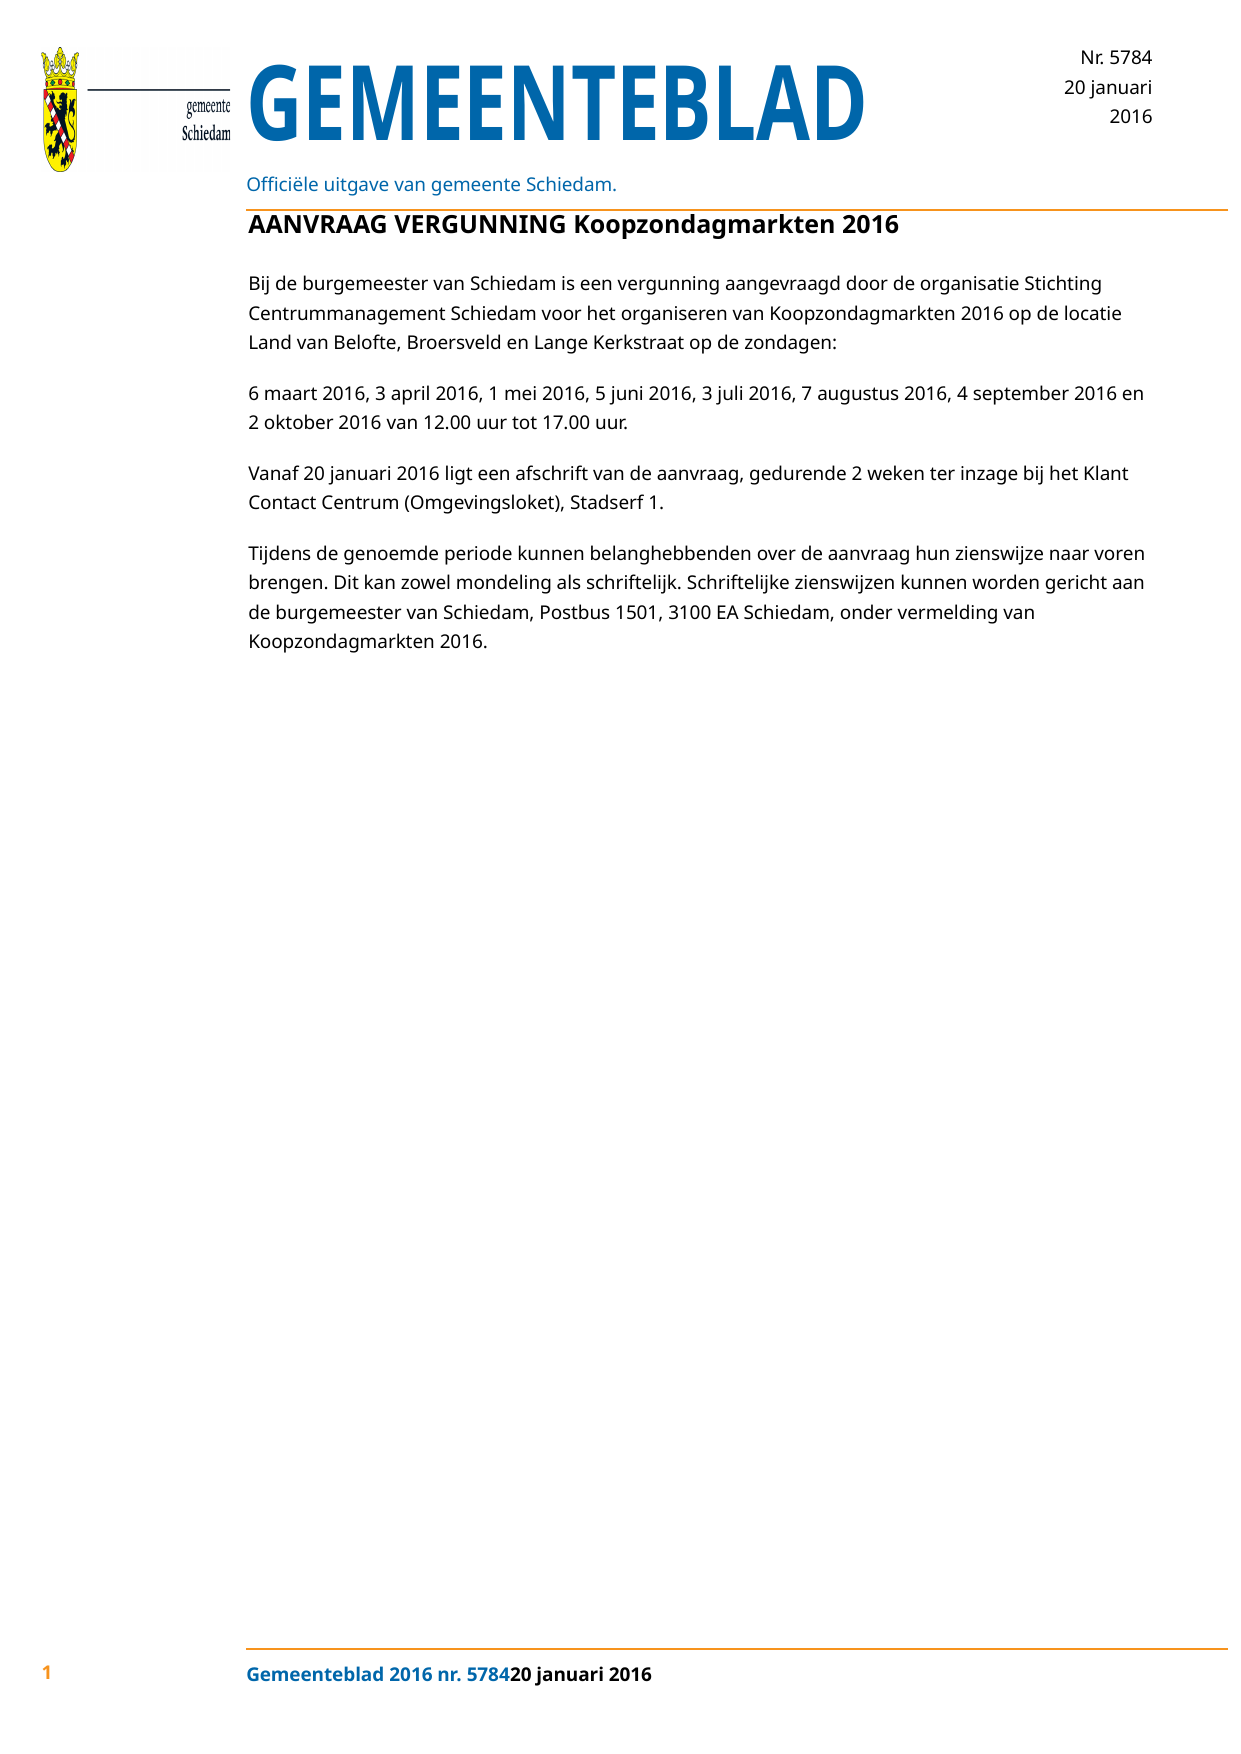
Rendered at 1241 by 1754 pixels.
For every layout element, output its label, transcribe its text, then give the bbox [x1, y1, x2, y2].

text AANVRAAG VERGUNNING Koopzondagmarkten 2016 [248, 211, 1152, 241]
text Vanaf 20 januari 2016 ligt een afschrift van de aanvraag, gedurende 2 weken ter inzage bij het Klant Contact Centrum (Omgevingsloket), Stadserf 1. [248, 460, 1152, 515]
text Bij de burgemeester van Schiedam is een vergunning aangevraagd door de organisatie Stichting Centrummanagement Schiedam voor het organiseren van Koopzondagmarkten 2016 op de locatie Land van Belofte, Broersveld en Lange Kerkstraat op de zondagen: [248, 270, 1152, 355]
text 6 maart 2016, 3 april 2016, 1 mei 2016, 5 juni 2016, 3 juli 2016, 7 augustus 2016, 4 september 2016 en 2 oktober 2016 van 12.00 uur tot 17.00 uur. [248, 380, 1152, 435]
text Tijdens de genoemde periode kunnen belanghebbenden over de aanvraag hun zienswijze naar voren brengen. Dit kan zowel mondeling als schriftelijk. Schriftelijke zienswijzen kunnen worden gericht aan de burgemeester van Schiedam, Postbus 1501, 3100 EA Schiedam, onder vermelding van Koopzondagmarkten 2016. [248, 540, 1152, 654]
picture [41, 47, 231, 172]
